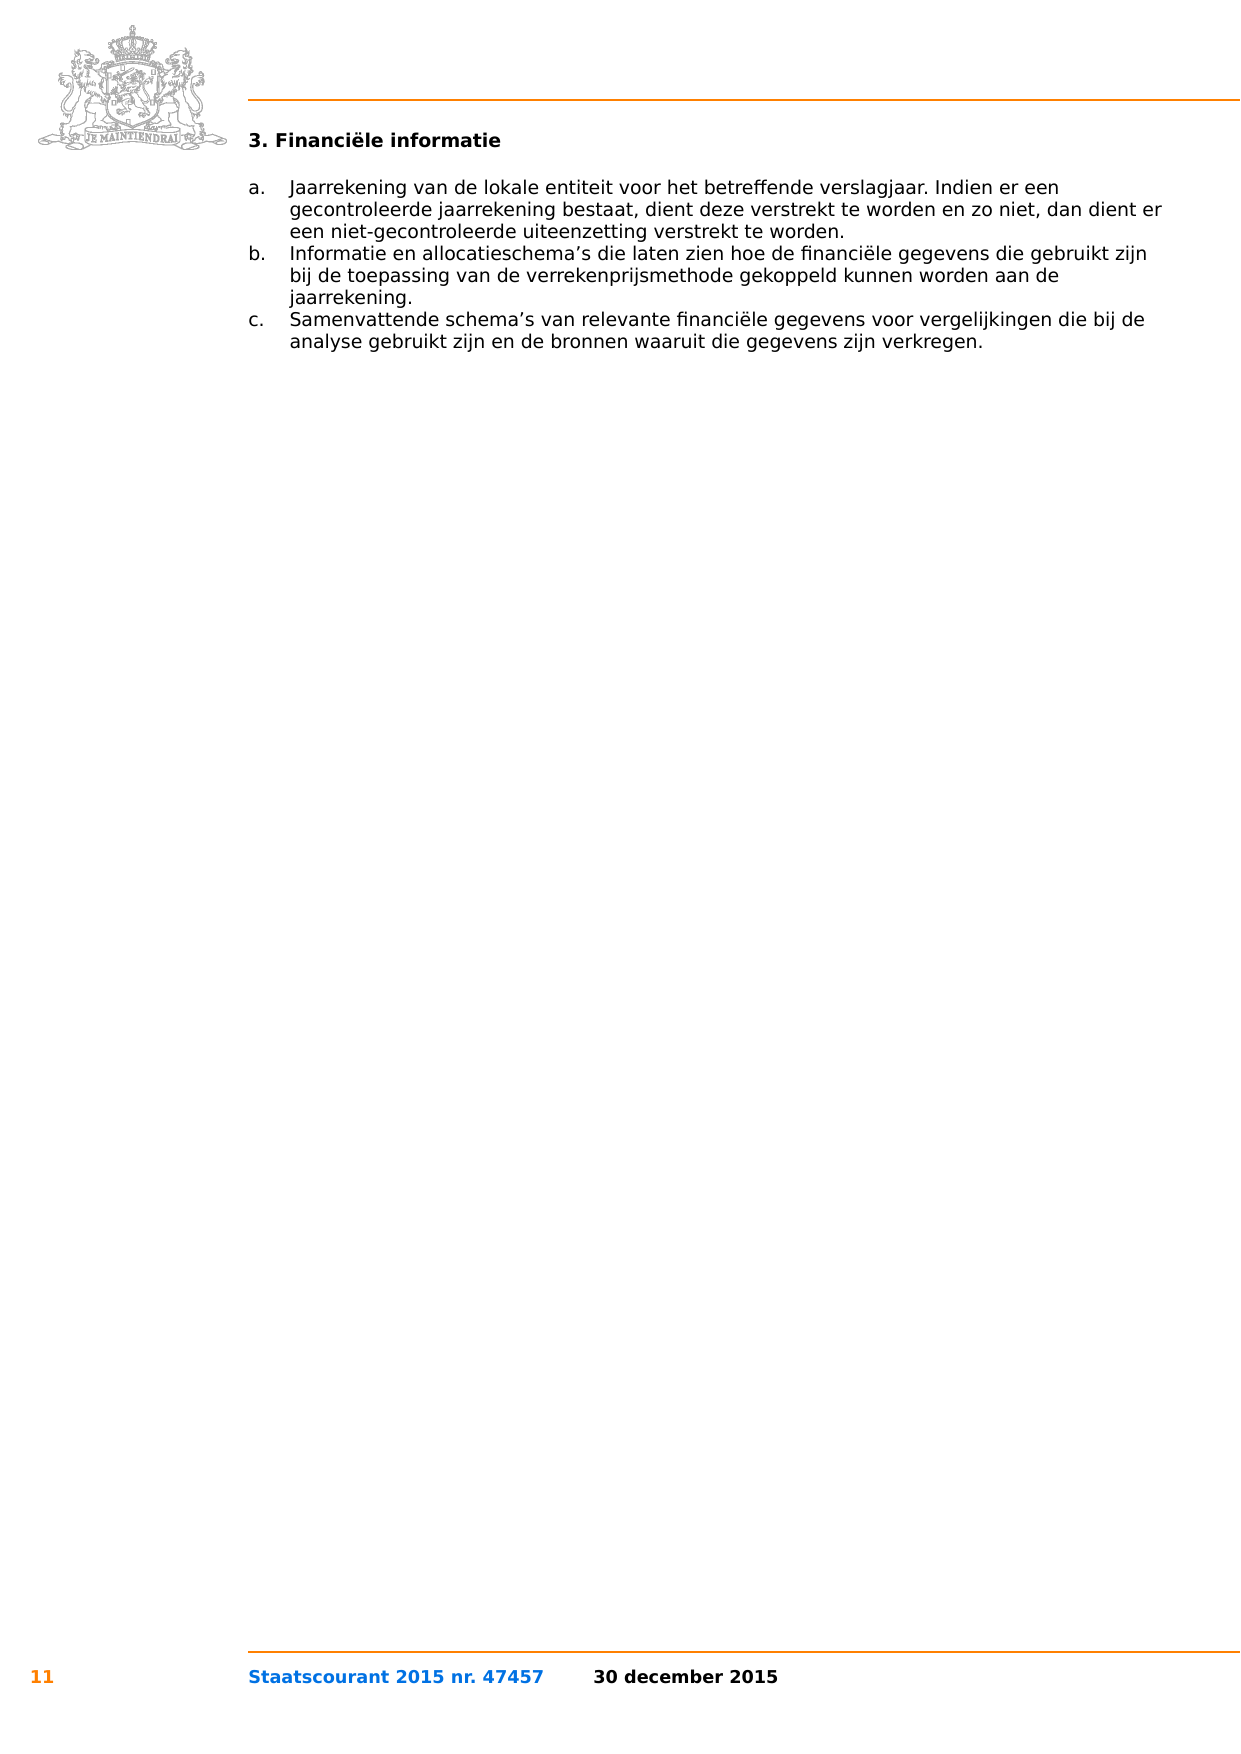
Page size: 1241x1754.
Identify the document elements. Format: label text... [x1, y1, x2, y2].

picture [38, 25, 227, 150]
text b. Informatie en allocatieschema’s die laten zien hoe de financiële gegevens die gebruikt zijn bij de toepassing van de verrekenprijsmethode gekoppeld kunnen worden aan de jaarrekening. [248, 243, 1163, 309]
text a. Jaarrekening van de lokale entiteit voor het betreffende verslagjaar. Indien er een gecontroleerde jaarrekening bestaat, dient deze verstrekt te worden en zo niet, dan dient er een niet-gecontroleerde uiteenzetting verstrekt te worden. [248, 177, 1163, 243]
text c. Samenvattende schema’s van relevante financiële gegevens voor vergelijkingen die bij de analyse gebruikt zijn en de bronnen waaruit die gegevens zijn verkregen. [248, 309, 1163, 353]
subtitle 3. Financiële informatie [248, 130, 1163, 152]
